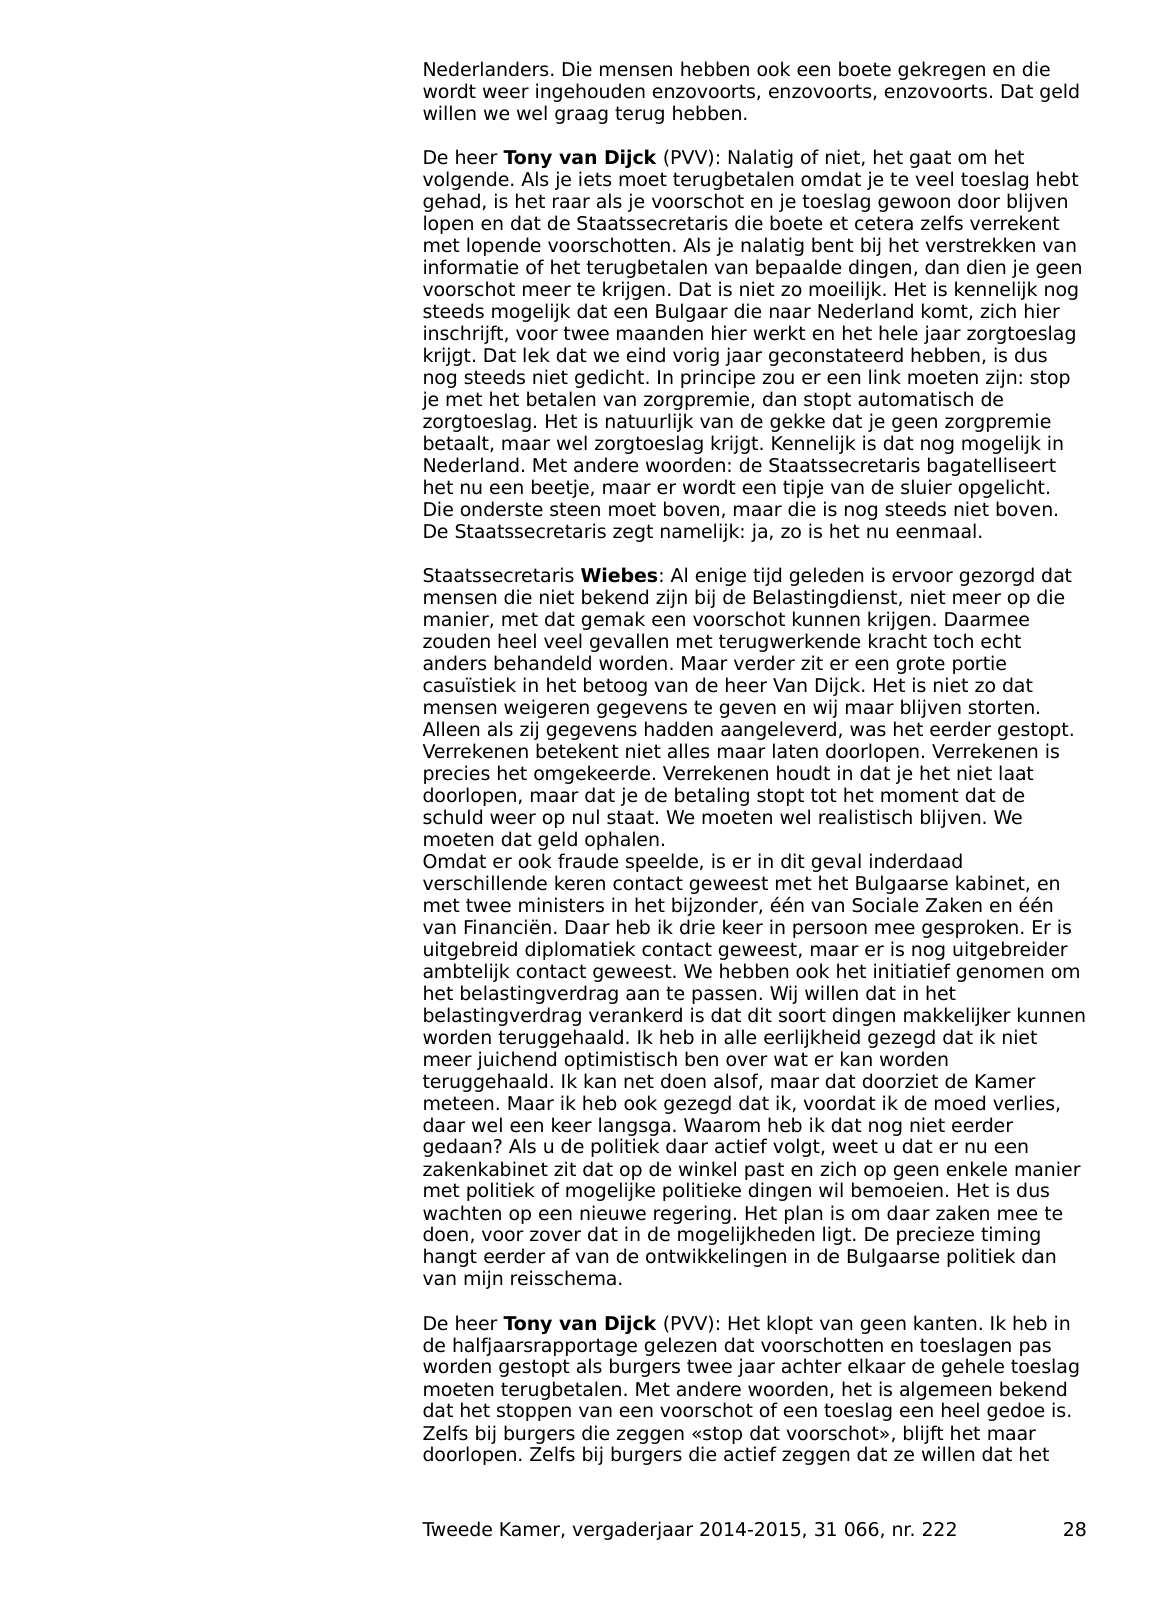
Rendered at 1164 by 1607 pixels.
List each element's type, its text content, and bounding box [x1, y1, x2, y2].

text Nederlanders. Die mensen hebben ook een boete gekregen en die wordt weer ingehouden enzovoorts, enzovoorts, enzovoorts. Dat geld willen we wel graag terug hebben. [422, 59, 1087, 125]
text De heer Tony van Dijck (PVV): Het klopt van geen kanten. Ik heb in de halfjaarsrapportage gelezen dat voorschotten en toeslagen pas worden gestopt als burgers twee jaar achter elkaar de gehele toeslag moeten terugbetalen. Met andere woorden, het is algemeen bekend dat het stoppen van een voorschot of een toeslag een heel gedoe is. Zelfs bij burgers die zeggen «stop dat voorschot», blijft het maar doorlopen. Zelfs bij burgers die actief zeggen dat ze willen dat het [422, 1312, 1087, 1466]
text Staatssecretaris Wiebes: Al enige tijd geleden is ervoor gezorgd dat mensen die niet bekend zijn bij de Belastingdienst, niet meer op die manier, met dat gemak een voorschot kunnen krijgen. Daarmee zouden heel veel gevallen met terugwerkende kracht toch echt anders behandeld worden. Maar verder zit er een grote portie casuïstiek in het betoog van de heer Van Dijck. Het is niet zo dat mensen weigeren gegevens te geven en wij maar blijven storten. Alleen als zij gegevens hadden aangeleverd, was het eerder gestopt. Verrekenen betekent niet alles maar laten doorlopen. Verrekenen is precies het omgekeerde. Verrekenen houdt in dat je het niet laat doorlopen, maar dat je de betaling stopt tot het moment dat de schuld weer op nul staat. We moeten wel realistisch blijven. We moeten dat geld ophalen. [422, 565, 1087, 851]
text De heer Tony van Dijck (PVV): Nalatig of niet, het gaat om het volgende. Als je iets moet terugbetalen omdat je te veel toeslag hebt gehad, is het raar als je voorschot en je toeslag gewoon door blijven lopen en dat de Staatssecretaris die boete et cetera zelfs verrekent met lopende voorschotten. Als je nalatig bent bij het verstrekken van informatie of het terugbetalen van bepaalde dingen, dan dien je geen voorschot meer te krijgen. Dat is niet zo moeilijk. Het is kennelijk nog steeds mogelijk dat een Bulgaar die naar Nederland komt, zich hier inschrijft, voor twee maanden hier werkt en het hele jaar zorgtoeslag krijgt. Dat lek dat we eind vorig jaar geconstateerd hebben, is dus nog steeds niet gedicht. In principe zou er een link moeten zijn: stop je met het betalen van zorgpremie, dan stopt automatisch de zorgtoeslag. Het is natuurlijk van de gekke dat je geen zorgpremie betaalt, maar wel zorgtoeslag krijgt. Kennelijk is dat nog mogelijk in Nederland. Met andere woorden: de Staatssecretaris bagatelliseert het nu een beetje, maar er wordt een tipje van de sluier opgelicht. Die onderste steen moet boven, maar die is nog steeds niet boven. De Staatssecretaris zegt namelijk: ja, zo is het nu eenmaal. [422, 147, 1087, 543]
text Omdat er ook fraude speelde, is er in dit geval inderdaad verschillende keren contact geweest met het Bulgaarse kabinet, en met twee ministers in het bijzonder, één van Sociale Zaken en één van Financiën. Daar heb ik drie keer in persoon mee gesproken. Er is uitgebreid diplomatiek contact geweest, maar er is nog uitgebreider ambtelijk contact geweest. We hebben ook het initiatief genomen om het belastingverdrag aan te passen. Wij willen dat in het belastingverdrag verankerd is dat dit soort dingen makkelijker kunnen worden teruggehaald. Ik heb in alle eerlijkheid gezegd dat ik niet meer juichend optimistisch ben over wat er kan worden teruggehaald. Ik kan net doen alsof, maar dat doorziet de Kamer meteen. Maar ik heb ook gezegd dat ik, voordat ik de moed verlies, daar wel een keer langsga. Waarom heb ik dat nog niet eerder gedaan? Als u de politiek daar actief volgt, weet u dat er nu een zakenkabinet zit dat op de winkel past en zich op geen enkele manier met politiek of mogelijke politieke dingen wil bemoeien. Het is dus wachten op een nieuwe regering. Het plan is om daar zaken mee te doen, voor zover dat in de mogelijkheden ligt. De precieze timing hangt eerder af van de ontwikkelingen in de Bulgaarse politiek dan van mijn reisschema. [422, 851, 1087, 1290]
